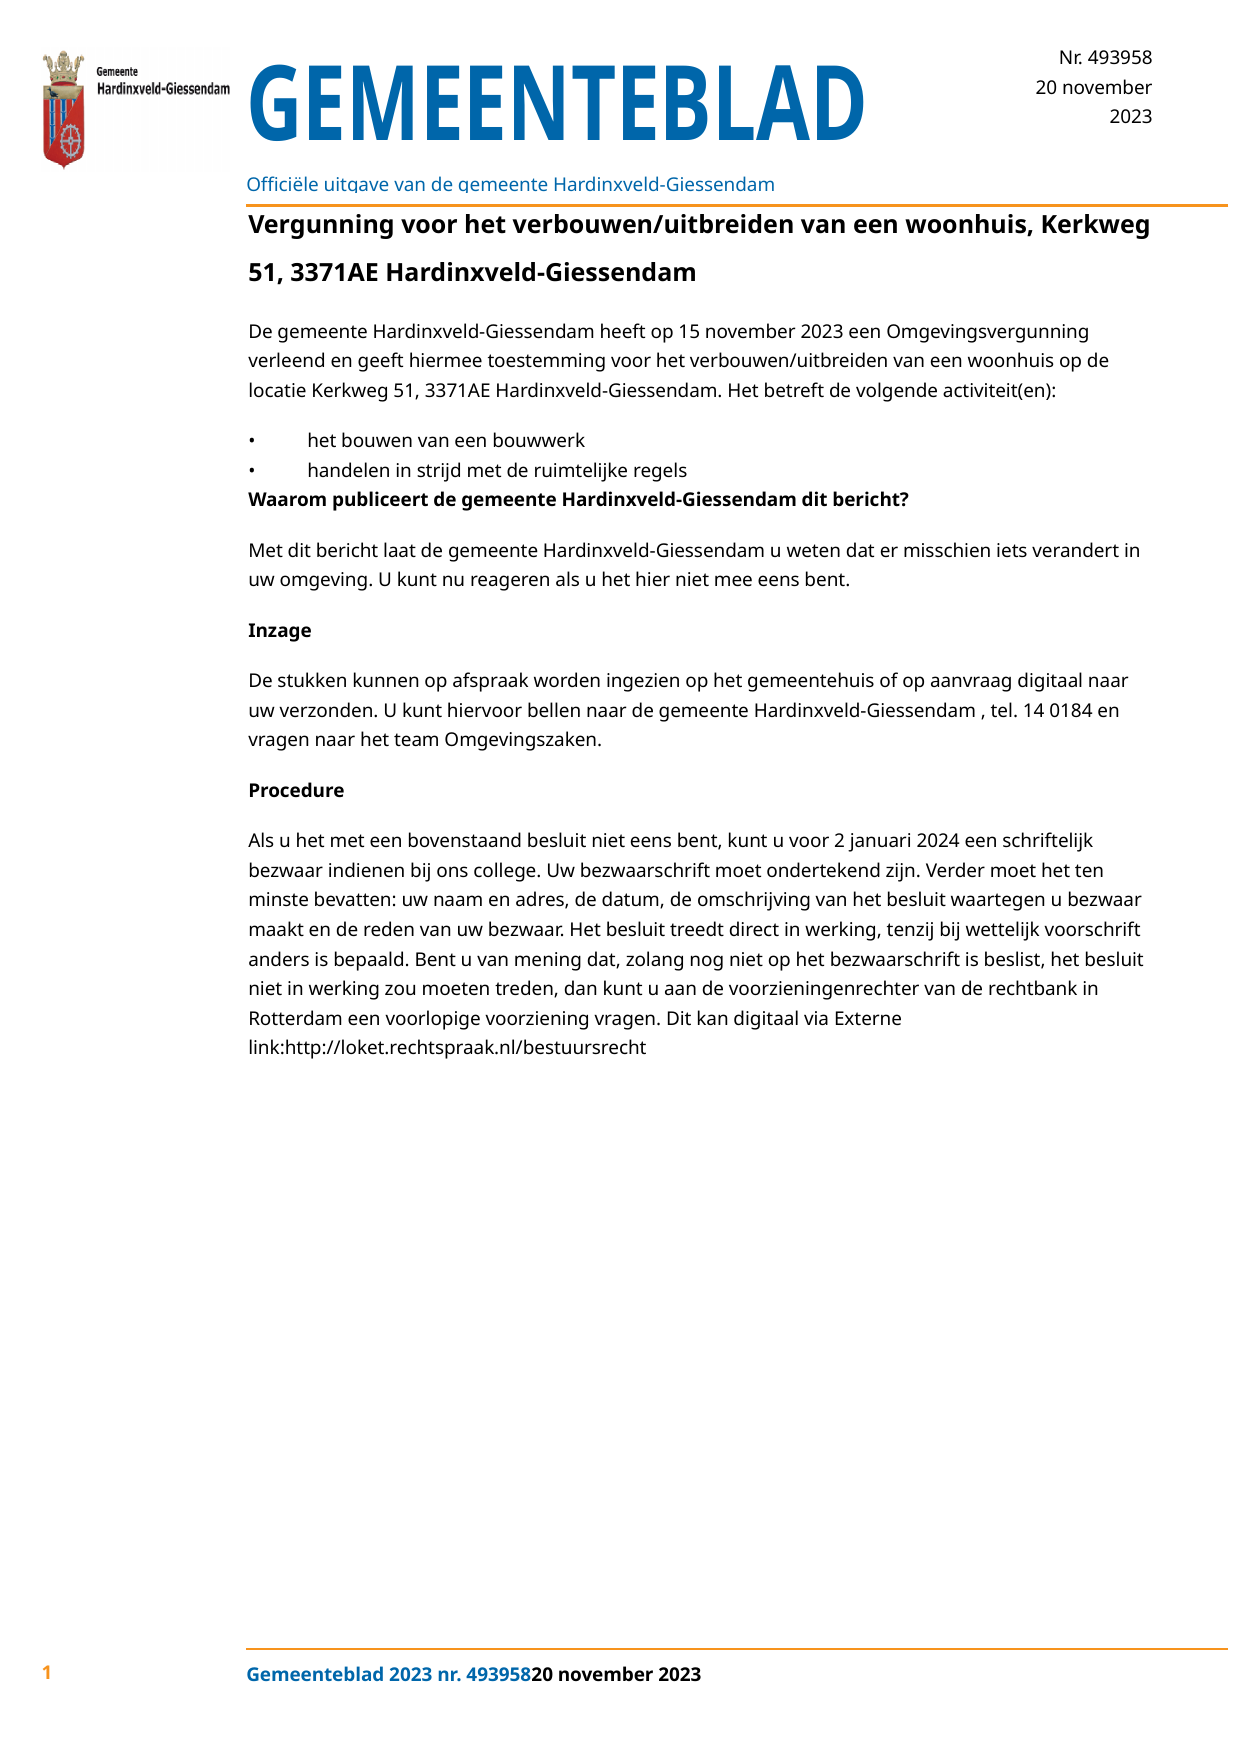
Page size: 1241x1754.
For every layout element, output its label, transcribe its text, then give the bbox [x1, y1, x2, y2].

list handelen in strijd met de ruimtelijke regels [248, 457, 1152, 483]
text Als u het met een bovenstaand besluit niet eens bent, kunt u voor 2 januari 2024 een schriftelijk bezwaar indienen bij ons college. Uw bezwaarschrift moet ondertekend zijn. Verder moet het ten minste bevatten: uw naam en adres, de datum, de omschrijving van het besluit waartegen u bezwaar maakt en de reden van uw bezwaar. Het besluit treedt direct in werking, tenzij bij wettelijk voorschrift anders is bepaald. Bent u van mening dat, zolang nog niet op het bezwaarschrift is beslist, het besluit niet in werking zou moeten treden, dan kunt u aan de voorzieningenrechter van de rechtbank in Rotterdam een voorlopige voorziening vragen. Dit kan digitaal via Externe link:http://loket.rechtspraak.nl/bestuursrecht [248, 827, 1152, 1060]
text Met dit bericht laat de gemeente Hardinxveld-Giessendam u weten dat er misschien iets verandert in uw omgeving. U kunt nu reageren als u het hier niet mee eens bent. [248, 537, 1152, 592]
text Inzage [248, 617, 1152, 643]
list het bouwen van een bouwwerk [248, 427, 1152, 453]
text De stukken kunnen op afspraak worden ingezien op het gemeentehuis of op aanvraag digitaal naar uw verzonden. U kunt hiervoor bellen naar de gemeente Hardinxveld-Giessendam , tel. 14 0184 en vragen naar het team Omgevingszaken. [248, 667, 1152, 752]
picture [41, 47, 231, 172]
text Waarom publiceert de gemeente Hardinxveld-Giessendam dit bericht? [248, 487, 1152, 512]
text Procedure [248, 777, 1152, 803]
text Vergunning voor het verbouwen/uitbreiden van een woonhuis, Kerkweg 51, 3371AE Hardinxveld-Giessendam [248, 207, 1152, 288]
text De gemeente Hardinxveld-Giessendam heeft op 15 november 2023 een Omgevingsvergunning verleend en geeft hiermee toestemming voor het verbouwen/uitbreiden van een woonhuis op de locatie Kerkweg 51, 3371AE Hardinxveld-Giessendam. Het betreft de volgende activiteit(en): [248, 318, 1152, 403]
